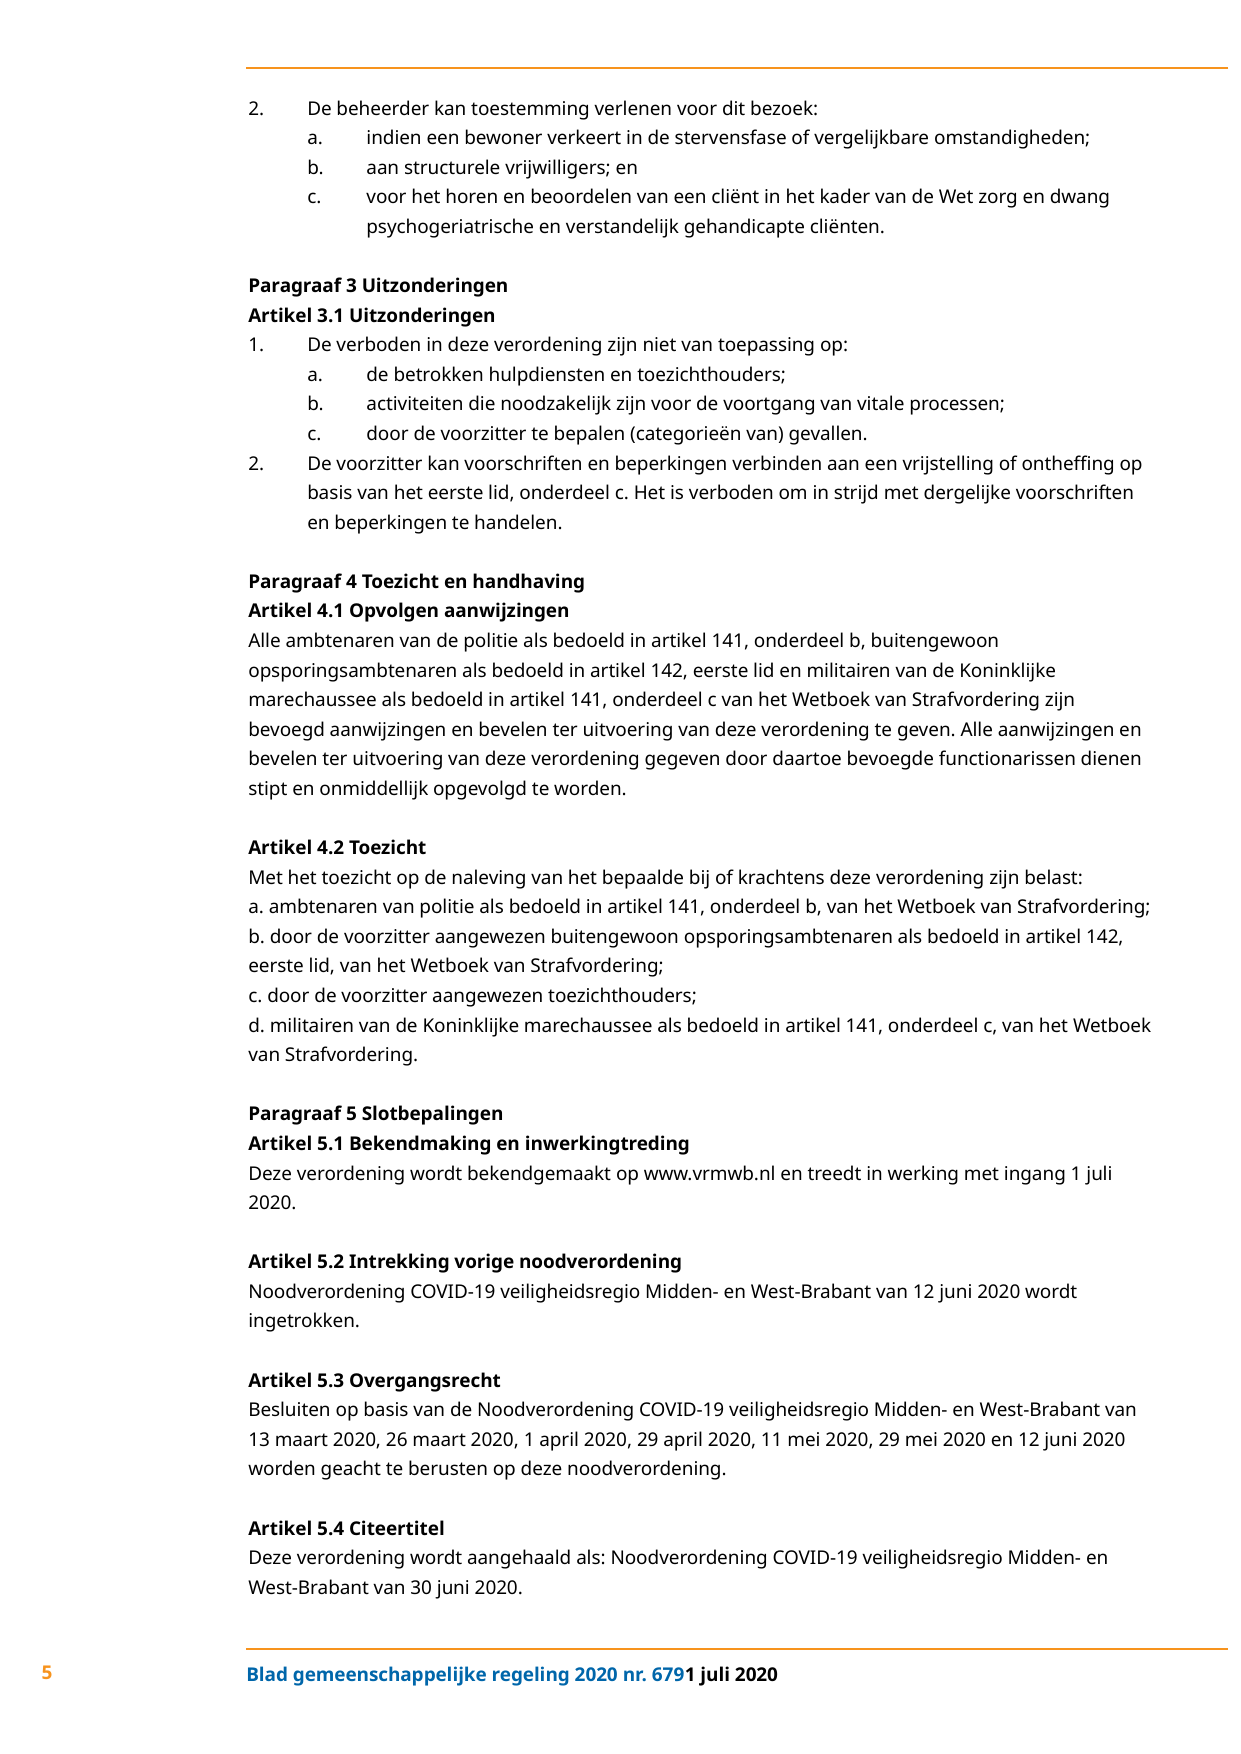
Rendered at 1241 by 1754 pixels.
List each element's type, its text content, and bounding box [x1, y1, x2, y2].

list De verboden in deze verordening zijn niet van toepassing op: [248, 331, 1152, 357]
text d. militairen van de Koninklijke marechaussee als bedoeld in artikel 141, onderdeel c, van het Wetboek van Strafvordering. [248, 1012, 1152, 1067]
text Paragraaf 5 Slotbepalingen [248, 1101, 1152, 1126]
text Artikel 3.1 Uitzonderingen [248, 302, 1152, 328]
picture [41, 47, 231, 172]
text Artikel 4.2 Toezicht [248, 834, 1152, 860]
text Paragraaf 4 Toezicht en handhaving [248, 568, 1152, 594]
text Met het toezicht op de naleving van het bepaalde bij of krachtens deze verordening zijn belast: [248, 864, 1152, 890]
text Noodverordening COVID-19 veiligheidsregio Midden- en West-Brabant van 12 juni 2020 wordt ingetrokken. [248, 1278, 1152, 1333]
list voor het horen en beoordelen van een cliënt in het kader van de Wet zorg en dwang psychogeriatrische en verstandelijk gehandicapte cliënten. [307, 183, 1152, 239]
list de betrokken hulpdiensten en toezichthouders; [307, 361, 1152, 387]
text a. ambtenaren van politie als bedoeld in artikel 141, onderdeel b, van het Wetboek van Strafvordering; [248, 893, 1152, 919]
text Artikel 5.4 Citeertitel [248, 1515, 1152, 1541]
text Paragraaf 3 Uitzonderingen [248, 272, 1152, 298]
list De voorzitter kan voorschriften en beperkingen verbinden aan een vrijstelling of ontheffing op basis van het eerste lid, onderdeel c. Het is verboden om in strijd met dergelijke voorschriften en beperkingen te handelen. [248, 450, 1152, 535]
text Deze verordening wordt bekendgemaakt op www.vrmwb.nl en treedt in werking met ingang 1 juli 2020. [248, 1160, 1152, 1215]
list indien een bewoner verkeert in de stervensfase of vergelijkbare omstandigheden; [307, 124, 1152, 150]
list aan structurele vrijwilligers; en [307, 154, 1152, 180]
list activiteiten die noodzakelijk zijn voor de voortgang van vitale processen; [307, 391, 1152, 416]
text Artikel 4.1 Opvolgen aanwijzingen [248, 598, 1152, 623]
text Alle ambtenaren van de politie als bedoeld in artikel 141, onderdeel b, buitengewoon opsporingsambtenaren als bedoeld in artikel 142, eerste lid en militairen van de Koninklijke marechaussee als bedoeld in artikel 141, onderdeel c van het Wetboek van Strafvordering zijn bevoegd aanwijzingen en bevelen ter uitvoering van deze verordening te geven. Alle aanwijzingen en bevelen ter uitvoering van deze verordening gegeven door daartoe bevoegde functionarissen dienen stipt en onmiddellijk opgevolgd te worden. [248, 627, 1152, 801]
text Artikel 5.1 Bekendmaking en inwerkingtreding [248, 1130, 1152, 1156]
text b. door de voorzitter aangewezen buitengewoon opsporingsambtenaren als bedoeld in artikel 142, eerste lid, van het Wetboek van Strafvordering; [248, 923, 1152, 978]
text Besluiten op basis van de Noodverordening COVID-19 veiligheidsregio Midden- en West-Brabant van 13 maart 2020, 26 maart 2020, 1 april 2020, 29 april 2020, 11 mei 2020, 29 mei 2020 en 12 juni 2020 worden geacht te berusten op deze noodverordening. [248, 1396, 1152, 1481]
text Artikel 5.3 Overgangsrecht [248, 1367, 1152, 1393]
list door de voorzitter te bepalen (categorieën van) gevallen. [307, 420, 1152, 446]
list De beheerder kan toestemming verlenen voor dit bezoek: [248, 95, 1152, 121]
text Deze verordening wordt aangehaald als: Noodverordening COVID-19 veiligheidsregio Midden- en West-Brabant van 30 juni 2020. [248, 1544, 1152, 1600]
text Artikel 5.2 Intrekking vorige noodverordening [248, 1248, 1152, 1274]
text c. door de voorzitter aangewezen toezichthouders; [248, 982, 1152, 1008]
